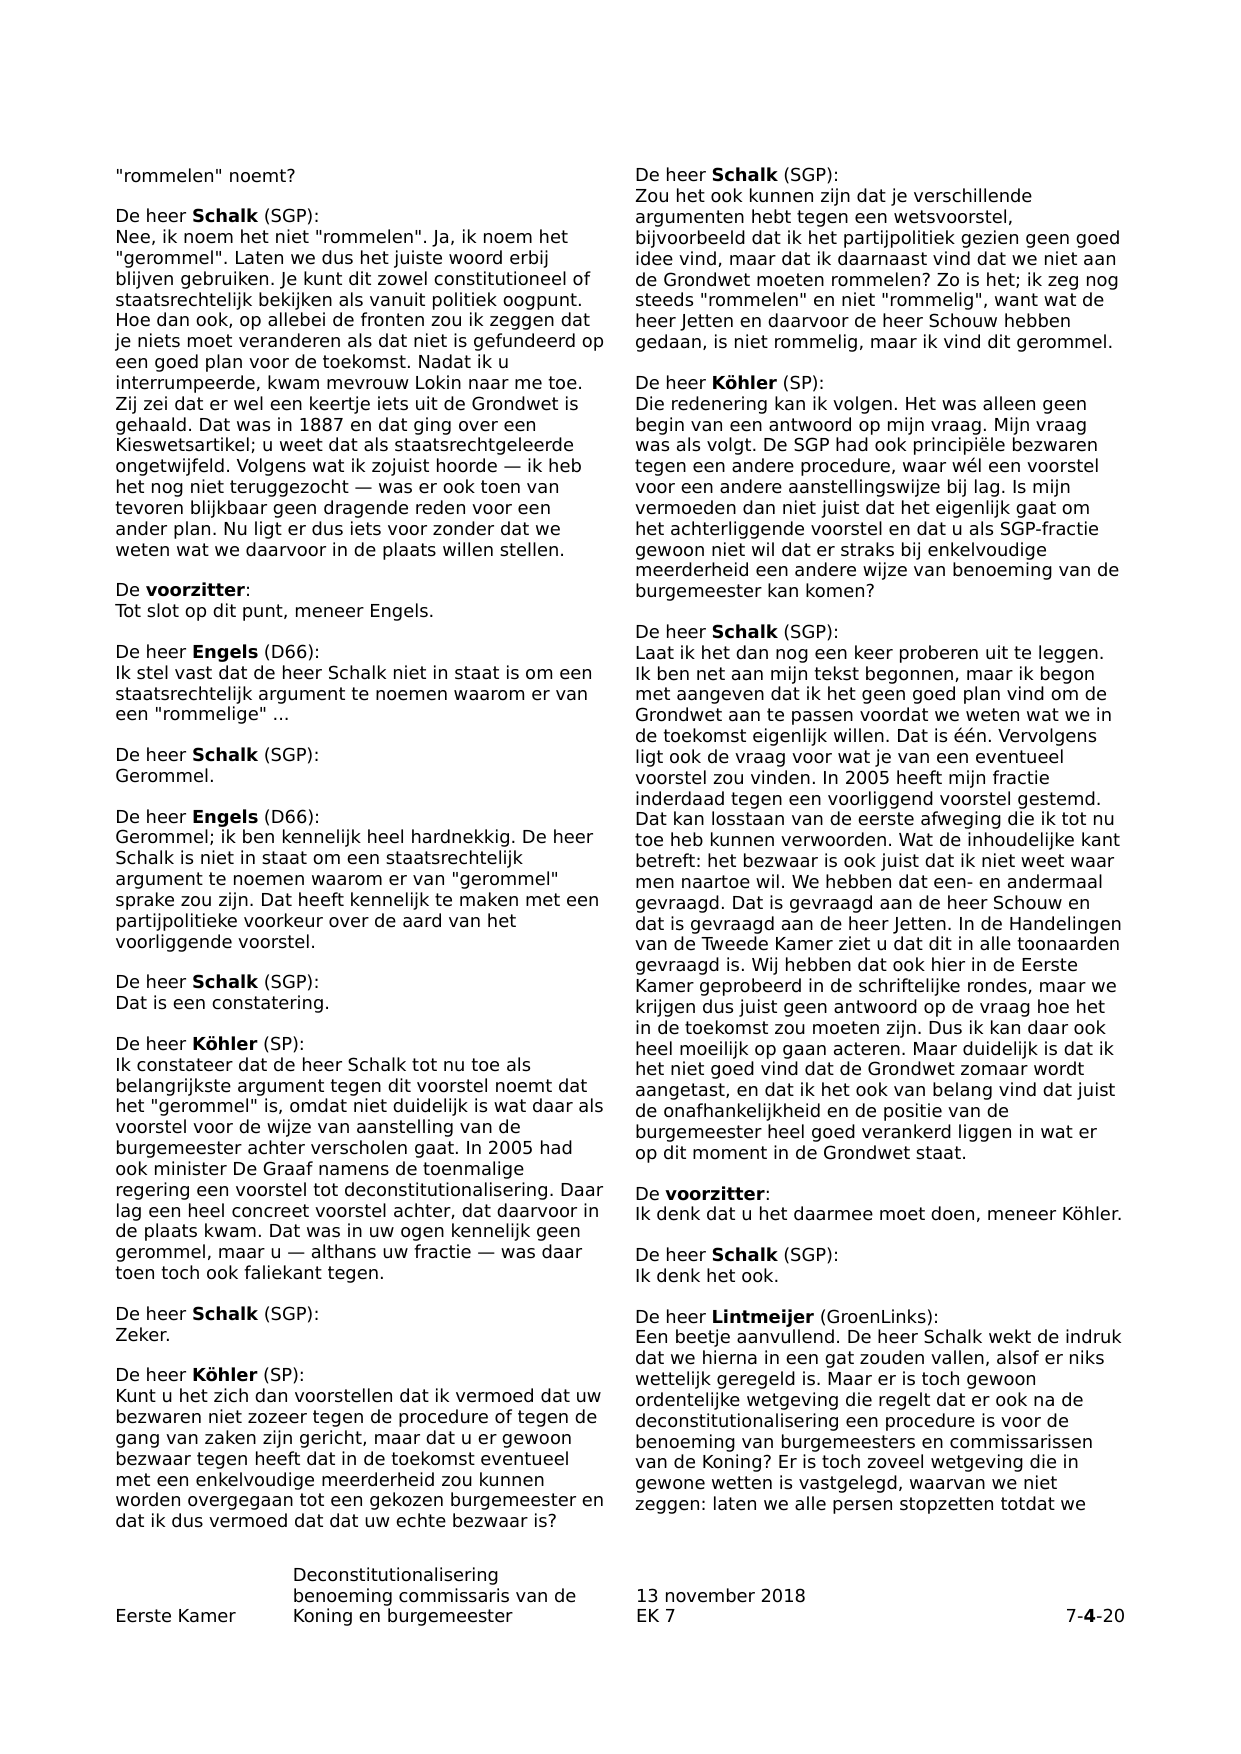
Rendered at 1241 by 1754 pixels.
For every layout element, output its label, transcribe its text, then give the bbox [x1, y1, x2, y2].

text Laat ik het dan nog een keer proberen uit te leggen. Ik ben net aan mijn tekst begonnen, maar ik begon met aangeven dat ik het geen goed plan vind om de Grondwet aan te passen voordat we weten wat we in de toekomst eigenlijk willen. Dat is één. Vervolgens ligt ook de vraag voor wat je van een eventueel voorstel zou vinden. In 2005 heeft mijn fractie inderdaad tegen een voorliggend voorstel gestemd. Dat kan losstaan van de eerste afweging die ik tot nu toe heb kunnen verwoorden. Wat de inhoudelijke kant betreft: het bezwaar is ook juist dat ik niet weet waar men naartoe wil. We hebben dat een- en andermaal gevraagd. Dat is gevraagd aan de heer Schouw en dat is gevraagd aan de heer Jetten. In de Handelingen van de Tweede Kamer ziet u dat dit in alle toonaarden gevraagd is. Wij hebben dat ook hier in de Eerste Kamer geprobeerd in de schriftelijke rondes, maar we krijgen dus juist geen antwoord op de vraag hoe het in de toekomst zou moeten zijn. Dus ik kan daar ook heel moeilijk op gaan acteren. Maar duidelijk is dat ik het niet goed vind dat de Grondwet zomaar wordt aangetast, en dat ik het ook van belang vind dat juist de onafhankelijkheid en de positie van de burgemeester heel goed verankerd liggen in wat er op dit moment in de Grondwet staat. [635, 642, 1125, 1163]
text De heer Schalk (SGP): [115, 972, 605, 993]
text De heer Schalk (SGP): [115, 745, 605, 766]
text Een beetje aanvullend. De heer Schalk wekt de indruk dat we hierna in een gat zouden vallen, alsof er niks wettelijk geregeld is. Maar er is toch gewoon ordentelijke wetgeving die regelt dat er ook na de deconstitutionalisering een procedure is voor de benoeming van burgemeesters en commissarissen van de Koning? Er is toch zoveel wetgeving die in gewone wetten is vastgelegd, waarvan we niet zeggen: laten we alle persen stopzetten totdat we [635, 1327, 1125, 1515]
text Ik constateer dat de heer Schalk tot nu toe als belangrijkste argument tegen dit voorstel noemt dat het "gerommel" is, omdat niet duidelijk is wat daar als voorstel voor de wijze van aanstelling van de burgemeester achter verscholen gaat. In 2005 had ook minister De Graaf namens de toenmalige regering een voorstel tot deconstitutionalisering. Daar lag een heel concreet voorstel achter, dat daarvoor in de plaats kwam. Dat was in uw ogen kennelijk geen gerommel, maar u — althans uw fractie — was daar toen toch ook faliekant tegen. [115, 1054, 605, 1284]
text "rommelen" noemt? [115, 165, 605, 186]
text Zou het ook kunnen zijn dat je verschillende argumenten hebt tegen een wetsvoorstel, bijvoorbeeld dat ik het partijpolitiek gezien geen goed idee vind, maar dat ik daarnaast vind dat we niet aan de Grondwet moeten rommelen? Zo is het; ik zeg nog steeds "rommelen" en niet "rommelig", want wat de heer Jetten en daarvoor de heer Schouw hebben gedaan, is niet rommelig, maar ik vind dit gerommel. [635, 186, 1125, 353]
text De heer Lintmeijer (GroenLinks): [635, 1306, 1125, 1327]
text De heer Schalk (SGP): [635, 165, 1125, 186]
text Zeker. [115, 1324, 605, 1345]
text Gerommel; ik ben kennelijk heel hardnekkig. De heer Schalk is niet in staat om een staatsrechtelijk argument te noemen waarom er van "gerommel" sprake zou zijn. Dat heeft kennelijk te maken met een partijpolitieke voorkeur over de aard van het voorliggende voorstel. [115, 827, 605, 952]
text Ik denk het ook. [635, 1266, 1125, 1286]
text De voorzitter: [115, 580, 605, 601]
text De heer Engels (D66): [115, 642, 605, 662]
text De heer Köhler (SP): [115, 1034, 605, 1054]
text Die redenering kan ik volgen. Het was alleen geen begin van een antwoord op mijn vraag. Mijn vraag was als volgt. De SGP had ook principiële bezwaren tegen een andere procedure, waar wél een voorstel voor een andere aanstellingswijze bij lag. Is mijn vermoeden dan niet juist dat het eigenlijk gaat om het achterliggende voorstel en dat u als SGP-fractie gewoon niet wil dat er straks bij enkelvoudige meerderheid een andere wijze van benoeming van de burgemeester kan komen? [635, 393, 1125, 602]
text Dat is een constatering. [115, 993, 605, 1014]
text De heer Köhler (SP): [635, 373, 1125, 393]
text De heer Schalk (SGP): [115, 206, 605, 227]
text Ik stel vast dat de heer Schalk niet in staat is om een staatsrechtelijk argument te noemen waarom er van een "rommelige" ... [115, 662, 605, 725]
text Nee, ik noem het niet "rommelen". Ja, ik noem het "gerommel". Laten we dus het juiste woord erbij blijven gebruiken. Je kunt dit zowel constitutioneel of staatsrechtelijk bekijken als vanuit politiek oogpunt. Hoe dan ook, op allebei de fronten zou ik zeggen dat je niets moet veranderen als dat niet is gefundeerd op een goed plan voor de toekomst. Nadat ik u interrumpeerde, kwam mevrouw Lokin naar me toe. Zij zei dat er wel een keertje iets uit de Grondwet is gehaald. Dat was in 1887 en dat ging over een Kieswetsartikel; u weet dat als staatsrechtgeleerde ongetwijfeld. Volgens wat ik zojuist hoorde — ik heb het nog niet teruggezocht — was er ook toen van tevoren blijkbaar geen dragende reden voor een ander plan. Nu ligt er dus iets voor zonder dat we weten wat we daarvoor in de plaats willen stellen. [115, 227, 605, 560]
text De heer Schalk (SGP): [115, 1304, 605, 1324]
text Tot slot op dit punt, meneer Engels. [115, 601, 605, 622]
text Gerommel. [115, 766, 605, 787]
text De heer Engels (D66): [115, 807, 605, 827]
text Ik denk dat u het daarmee moet doen, meneer Köhler. [635, 1204, 1125, 1225]
text De heer Köhler (SP): [115, 1365, 605, 1386]
text De voorzitter: [635, 1183, 1125, 1204]
text De heer Schalk (SGP): [635, 1245, 1125, 1266]
text Kunt u het zich dan voorstellen dat ik vermoed dat uw bezwaren niet zozeer tegen de procedure of tegen de gang van zaken zijn gericht, maar dat u er gewoon bezwaar tegen heeft dat in de toekomst eventueel met een enkelvoudige meerderheid zou kunnen worden overgegaan tot een gekozen burgemeester en dat ik dus vermoed dat dat uw echte bezwaar is? [115, 1386, 605, 1532]
text De heer Schalk (SGP): [635, 622, 1125, 642]
